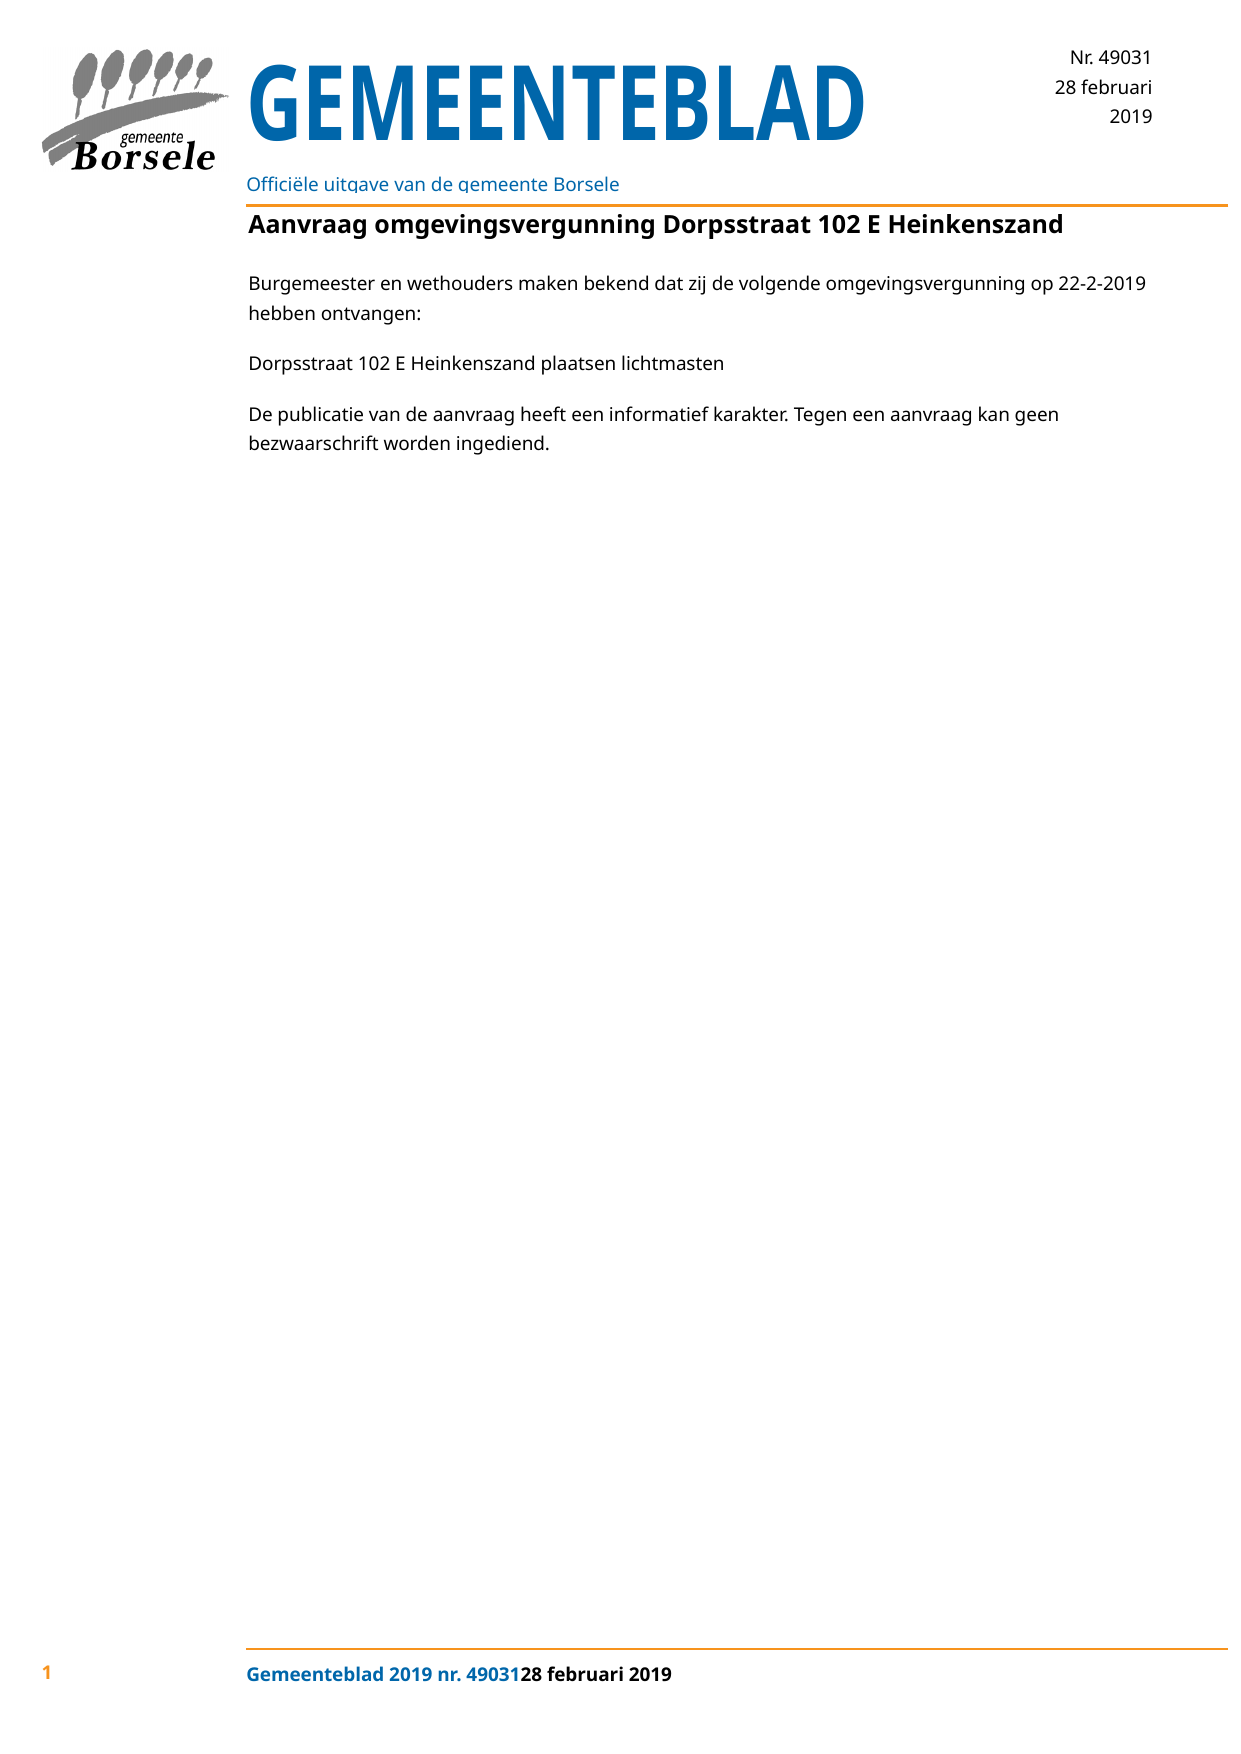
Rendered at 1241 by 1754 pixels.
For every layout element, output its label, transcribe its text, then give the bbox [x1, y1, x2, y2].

text Aanvraag omgevingsvergunning Dorpsstraat 102 E Heinkenszand [248, 207, 1152, 241]
picture [41, 47, 231, 172]
text Burgemeester en wethouders maken bekend dat zij de volgende omgevingsvergunning op 22-2-2019 hebben ontvangen: [248, 270, 1152, 326]
text Dorpsstraat 102 E Heinkenszand plaatsen lichtmasten [248, 350, 1152, 376]
text De publicatie van de aanvraag heeft een informatief karakter. Tegen een aanvraag kan geen bezwaarschrift worden ingediend. [248, 401, 1152, 456]
